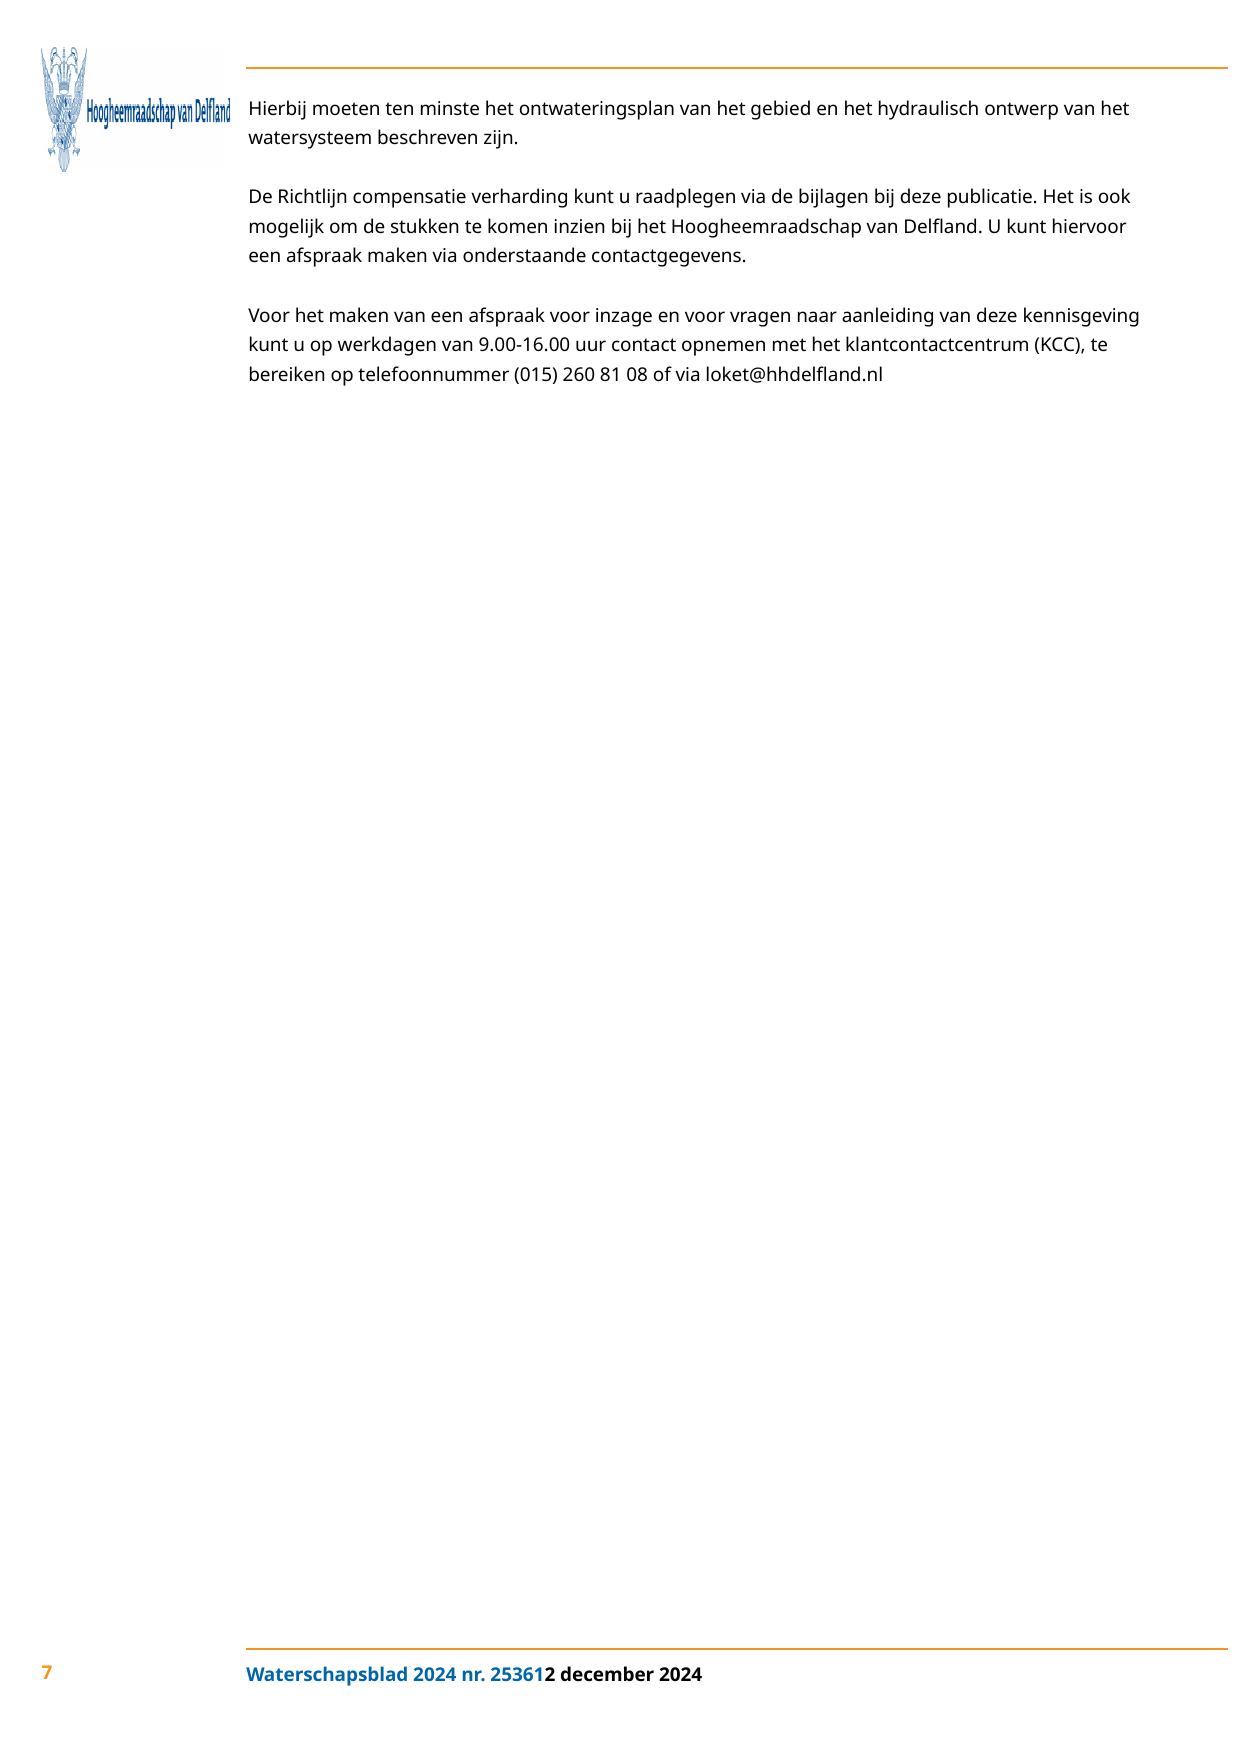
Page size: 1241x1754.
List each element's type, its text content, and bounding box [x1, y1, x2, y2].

picture [41, 47, 231, 172]
text De Richtlijn compensatie verharding kunt u raadplegen via de bijlagen bij deze publicatie. Het is ook mogelijk om de stukken te komen inzien bij het Hoogheemraadschap van Delfland. U kunt hiervoor een afspraak maken via onderstaande contactgegevens. [248, 183, 1152, 268]
text Hierbij moeten ten minste het ontwateringsplan van het gebied en het hydraulisch ontwerp van het watersysteem beschreven zijn. [248, 95, 1152, 150]
text Voor het maken van een afspraak voor inzage en voor vragen naar aanleiding van deze kennisgeving kunt u op werkdagen van 9.00-16.00 uur contact opnemen met het klantcontactcentrum (KCC), te bereiken op telefoonnummer (015) 260 81 08 of via loket@hhdelfland.nl [248, 302, 1152, 387]
